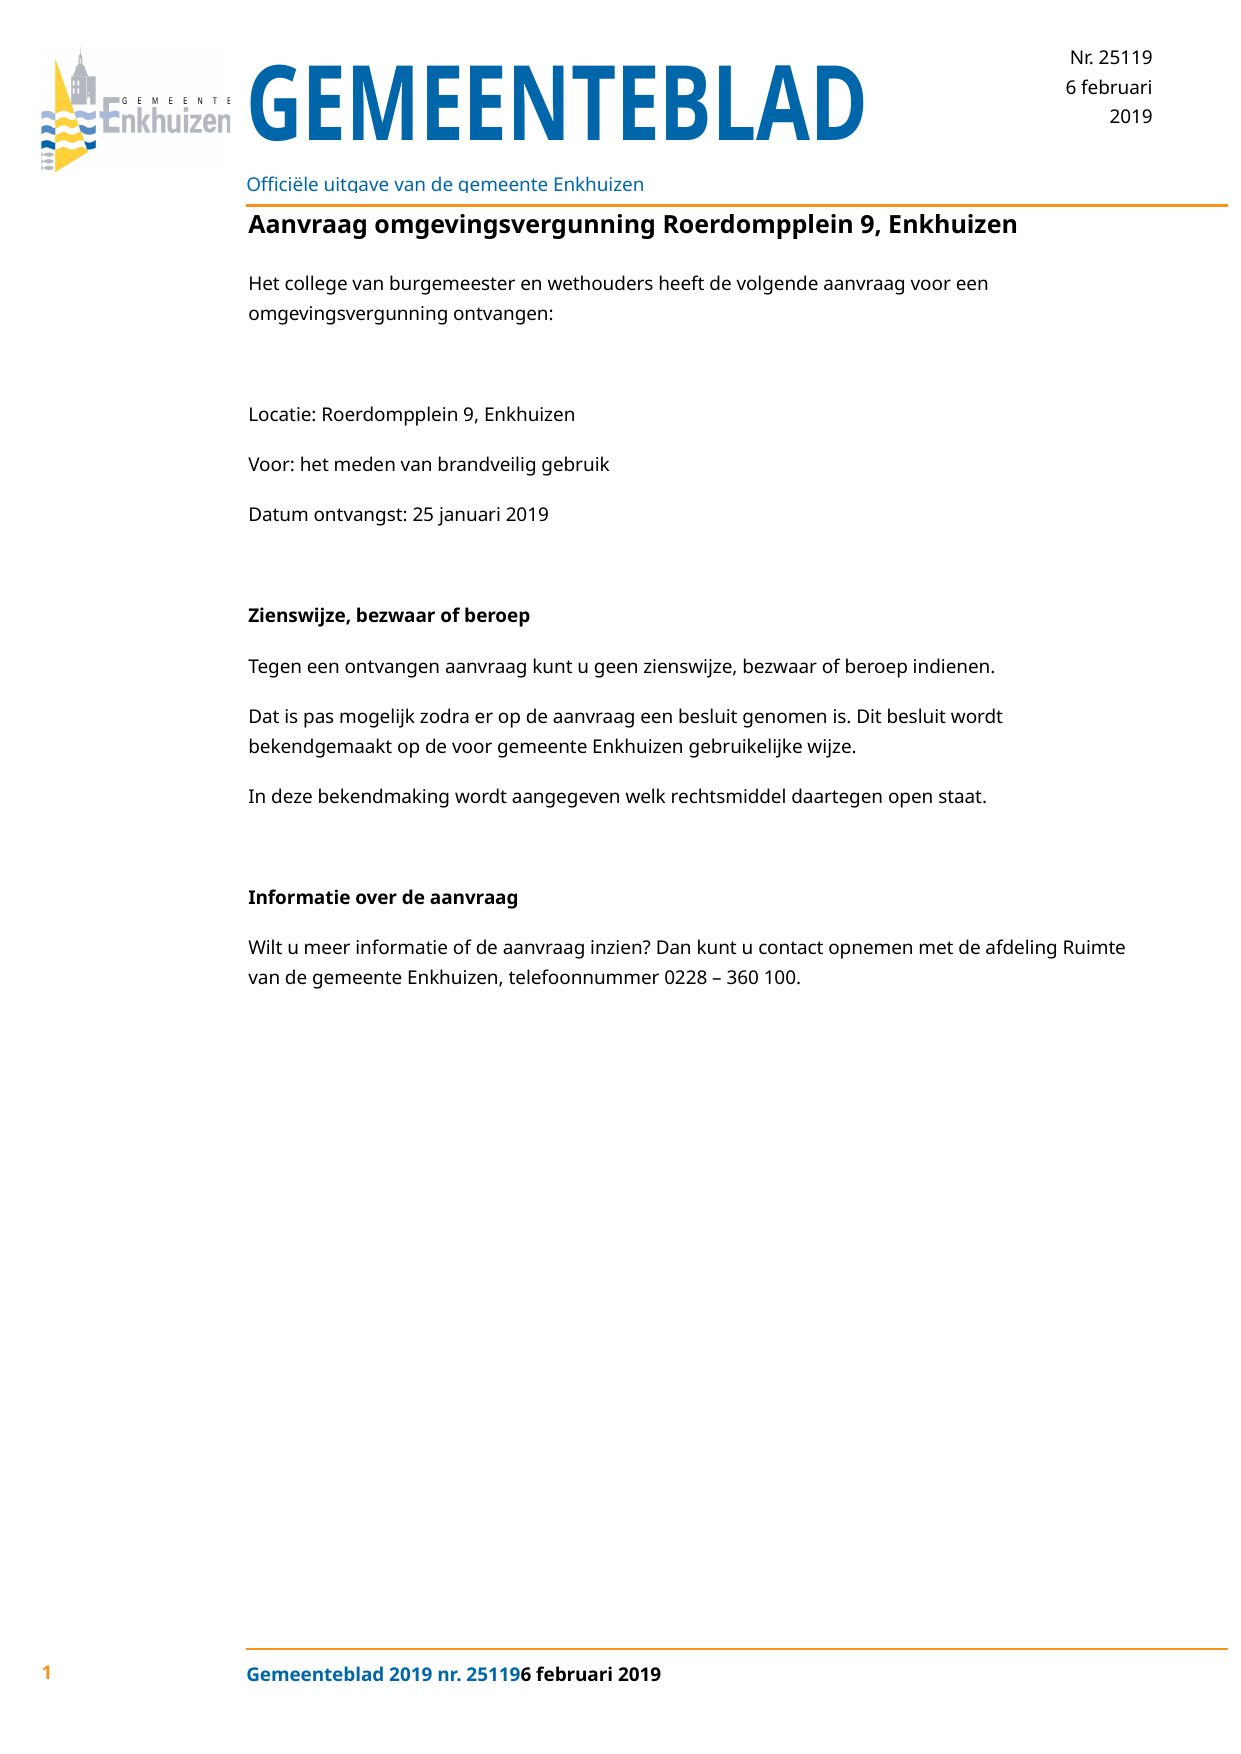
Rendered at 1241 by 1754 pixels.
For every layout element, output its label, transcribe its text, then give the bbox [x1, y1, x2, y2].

text Zienswijze, bezwaar of beroep [248, 602, 1152, 628]
text Het college van burgemeester en wethouders heeft de volgende aanvraag voor een omgevingsvergunning ontvangen: [248, 270, 1152, 326]
text Wilt u meer informatie of de aanvraag inzien? Dan kunt u contact opnemen met de afdeling Ruimte van de gemeente Enkhuizen, telefoonnummer 0228 – 360 100. [248, 934, 1152, 990]
text Tegen een ontvangen aanvraag kunt u geen zienswijze, bezwaar of beroep indienen. [248, 653, 1152, 678]
picture [41, 47, 231, 172]
text Dat is pas mogelijk zodra er op de aanvraag een besluit genomen is. Dit besluit wordt bekendgemaakt op de voor gemeente Enkhuizen gebruikelijke wijze. [248, 703, 1152, 758]
text Voor: het meden van brandveilig gebruik [248, 451, 1152, 477]
text Datum ontvangst: 25 januari 2019 [248, 502, 1152, 527]
text Locatie: Roerdompplein 9, Enkhuizen [248, 401, 1152, 426]
text Aanvraag omgevingsvergunning Roerdompplein 9, Enkhuizen [248, 207, 1152, 241]
text In deze bekendmaking wordt aangegeven welk rechtsmiddel daartegen open staat. [248, 783, 1152, 809]
text Informatie over de aanvraag [248, 884, 1152, 910]
